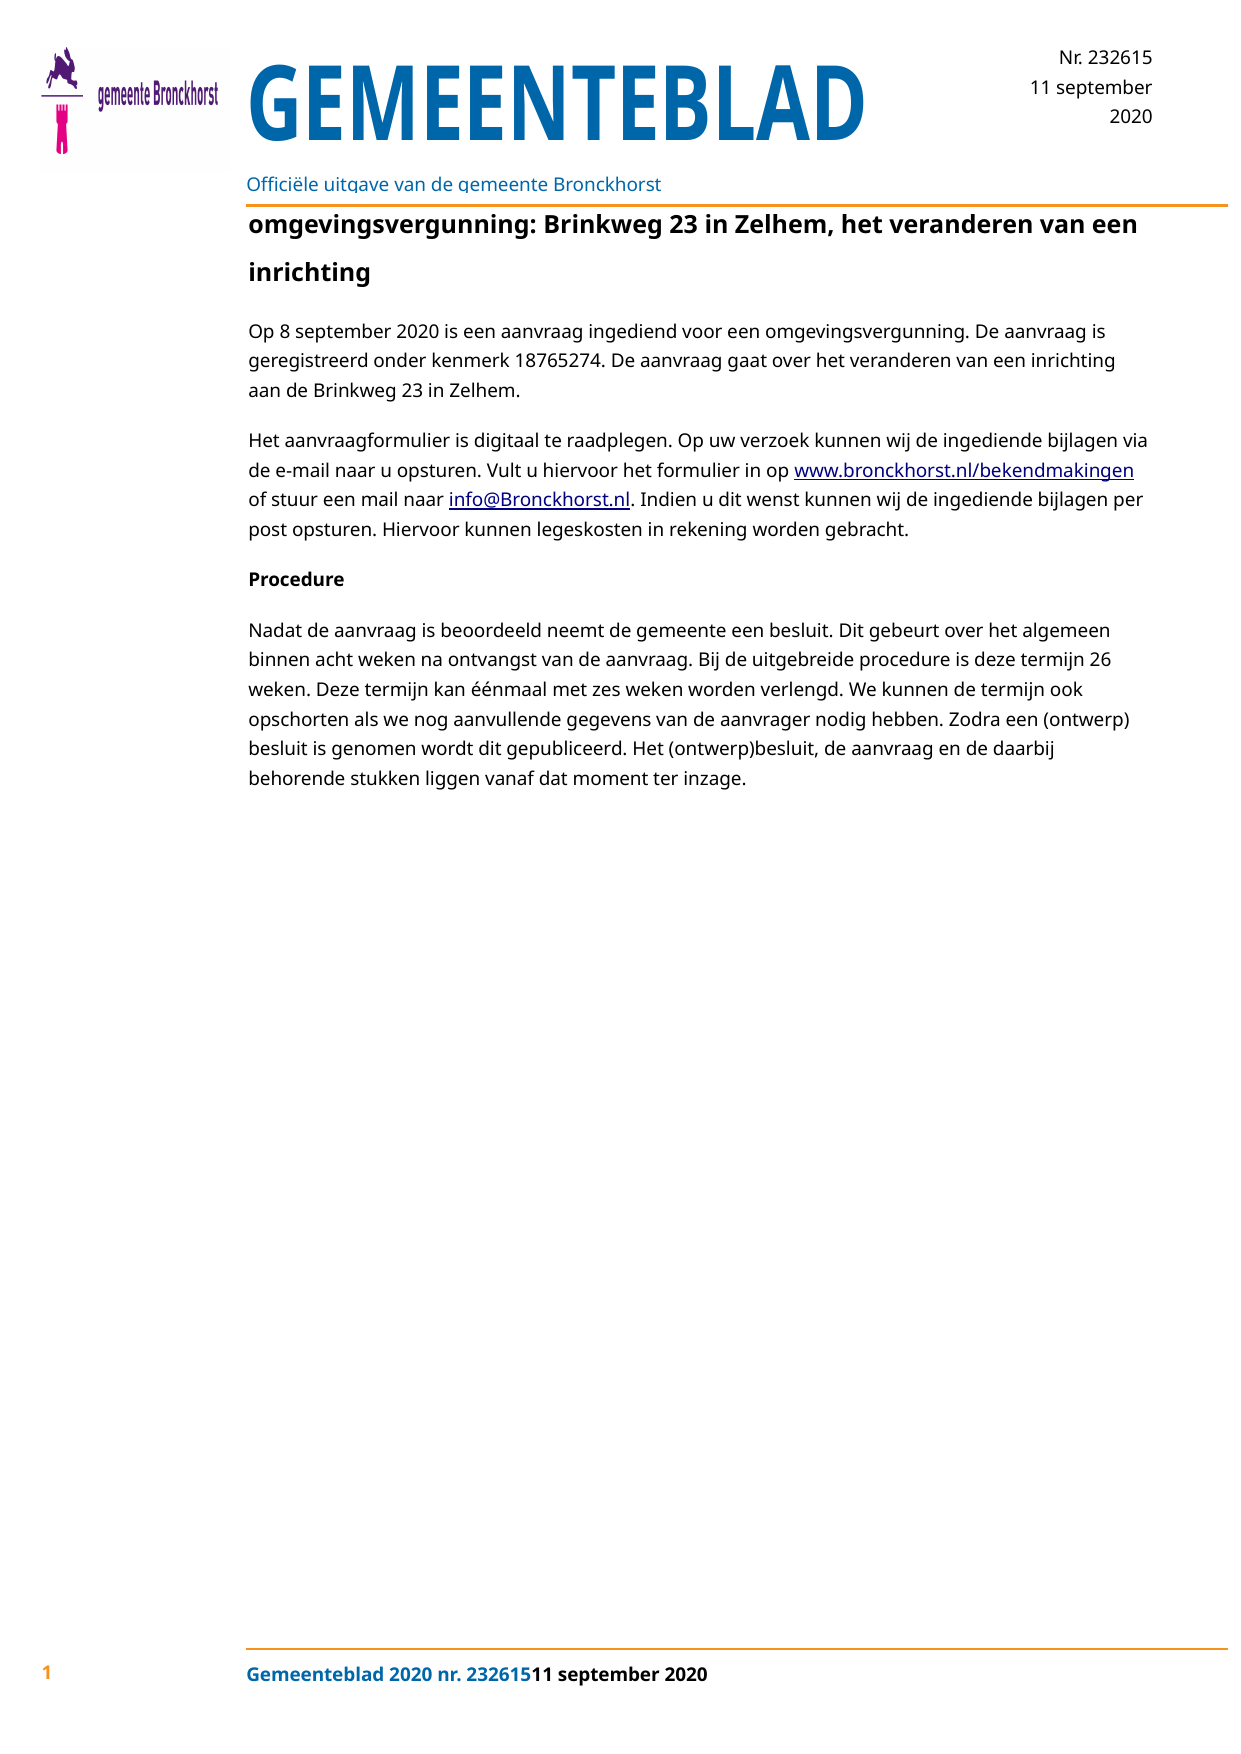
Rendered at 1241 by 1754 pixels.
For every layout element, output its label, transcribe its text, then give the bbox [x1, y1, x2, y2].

picture [41, 47, 231, 172]
text Op 8 september 2020 is een aanvraag ingediend voor een omgevingsvergunning. De aanvraag is geregistreerd onder kenmerk 18765274. De aanvraag gaat over het veranderen van een inrichting aan de Brinkweg 23 in Zelhem. [248, 318, 1152, 403]
text Nadat de aanvraag is beoordeeld neemt de gemeente een besluit. Dit gebeurt over het algemeen binnen acht weken na ontvangst van de aanvraag. Bij de uitgebreide procedure is deze termijn 26 weken. Deze termijn kan éénmaal met zes weken worden verlengd. We kunnen de termijn ook opschorten als we nog aanvullende gegevens van de aanvrager nodig hebben. Zodra een (ontwerp) besluit is genomen wordt dit gepubliceerd. Het (ontwerp)besluit, de aanvraag en de daarbij behorende stukken liggen vanaf dat moment ter inzage. [248, 617, 1152, 791]
text Het aanvraagformulier is digitaal te raadplegen. Op uw verzoek kunnen wij de ingediende bijlagen via de e-mail naar u opsturen. Vult u hiervoor het formulier in op www.bronckhorst.nl/bekendmakingen of stuur een mail naar info@Bronckhorst.nl. Indien u dit wenst kunnen wij de ingediende bijlagen per post opsturen. Hiervoor kunnen legeskosten in rekening worden gebracht. [248, 427, 1152, 542]
text Procedure [248, 567, 1152, 592]
text omgevingsvergunning: Brinkweg 23 in Zelhem, het veranderen van een inrichting [248, 207, 1152, 288]
